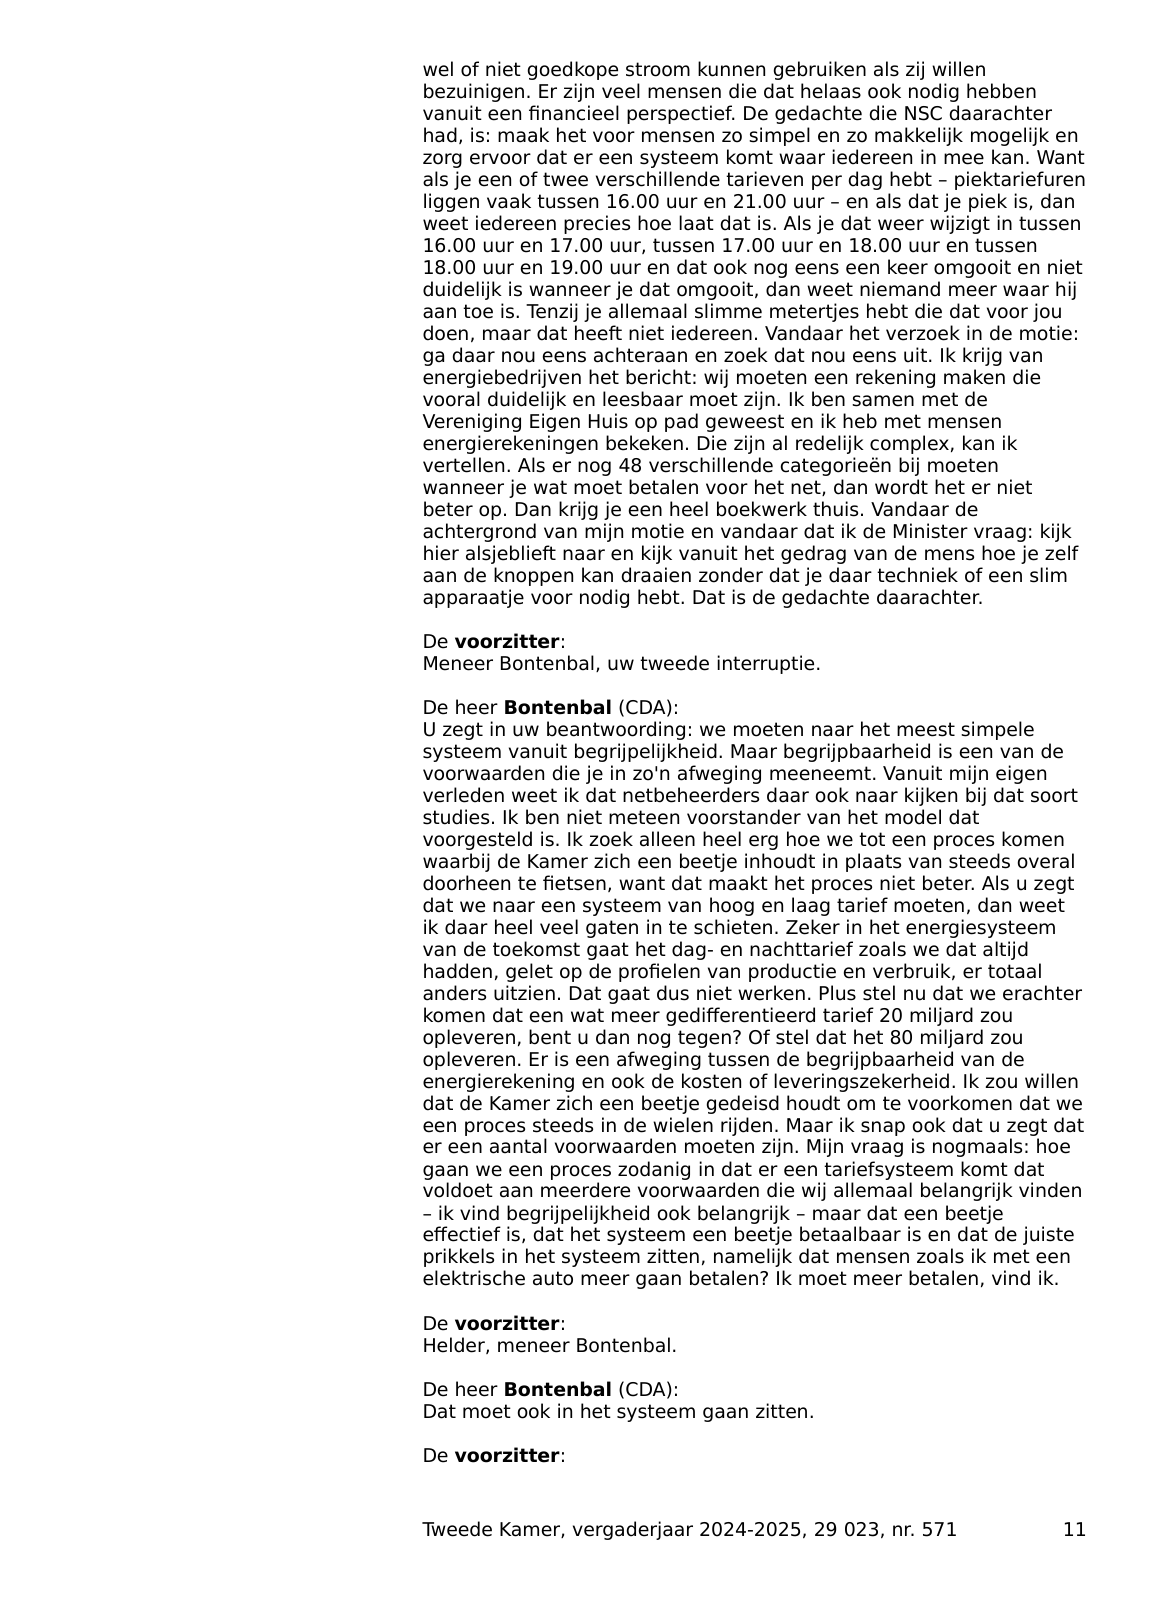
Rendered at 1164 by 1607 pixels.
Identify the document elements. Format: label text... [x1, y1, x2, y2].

text U zegt in uw beantwoording: we moeten naar het meest simpele systeem vanuit begrijpelijkheid. Maar begrijpbaarheid is een van de voorwaarden die je in zo'n afweging meeneemt. Vanuit mijn eigen verleden weet ik dat netbeheerders daar ook naar kijken bij dat soort studies. Ik ben niet meteen voorstander van het model dat voorgesteld is. Ik zoek alleen heel erg hoe we tot een proces komen waarbij de Kamer zich een beetje inhoudt in plaats van steeds overal doorheen te fietsen, want dat maakt het proces niet beter. Als u zegt dat we naar een systeem van hoog en laag tarief moeten, dan weet ik daar heel veel gaten in te schieten. Zeker in het energiesysteem van de toekomst gaat het dag- en nachttarief zoals we dat altijd hadden, gelet op de profielen van productie en verbruik, er totaal anders uitzien. Dat gaat dus niet werken. Plus stel nu dat we erachter komen dat een wat meer gedifferentieerd tarief 20 miljard zou opleveren, bent u dan nog tegen? Of stel dat het 80 miljard zou opleveren. Er is een afweging tussen de begrijpbaarheid van de energierekening en ook de kosten of leveringszekerheid. Ik zou willen dat de Kamer zich een beetje gedeisd houdt om te voorkomen dat we een proces steeds in de wielen rijden. Maar ik snap ook dat u zegt dat er een aantal voorwaarden moeten zijn. Mijn vraag is nogmaals: hoe gaan we een proces zodanig in dat er een tariefsysteem komt dat voldoet aan meerdere voorwaarden die wij allemaal belangrijk vinden – ik vind begrijpelijkheid ook belangrijk – maar dat een beetje effectief is, dat het systeem een beetje betaalbaar is en dat de juiste prikkels in het systeem zitten, namelijk dat mensen zoals ik met een elektrische auto meer gaan betalen? Ik moet meer betalen, vind ik. [422, 719, 1087, 1290]
text De voorzitter: [422, 1445, 1087, 1467]
text De voorzitter: [422, 631, 1087, 653]
text Helder, meneer Bontenbal. [422, 1334, 1087, 1356]
text Dat moet ook in het systeem gaan zitten. [422, 1401, 1087, 1423]
text wel of niet goedkope stroom kunnen gebruiken als zij willen bezuinigen. Er zijn veel mensen die dat helaas ook nodig hebben vanuit een financieel perspectief. De gedachte die NSC daarachter had, is: maak het voor mensen zo simpel en zo makkelijk mogelijk en zorg ervoor dat er een systeem komt waar iedereen in mee kan. Want als je een of twee verschillende tarieven per dag hebt – piektariefuren liggen vaak tussen 16.00 uur en 21.00 uur – en als dat je piek is, dan weet iedereen precies hoe laat dat is. Als je dat weer wijzigt in tussen 16.00 uur en 17.00 uur, tussen 17.00 uur en 18.00 uur en tussen 18.00 uur en 19.00 uur en dat ook nog eens een keer omgooit en niet duidelijk is wanneer je dat omgooit, dan weet niemand meer waar hij aan toe is. Tenzij je allemaal slimme metertjes hebt die dat voor jou doen, maar dat heeft niet iedereen. Vandaar het verzoek in de motie: ga daar nou eens achteraan en zoek dat nou eens uit. Ik krijg van energiebedrijven het bericht: wij moeten een rekening maken die vooral duidelijk en leesbaar moet zijn. Ik ben samen met de Vereniging Eigen Huis op pad geweest en ik heb met mensen energierekeningen bekeken. Die zijn al redelijk complex, kan ik vertellen. Als er nog 48 verschillende categorieën bij moeten wanneer je wat moet betalen voor het net, dan wordt het er niet beter op. Dan krijg je een heel boekwerk thuis. Vandaar de achtergrond van mijn motie en vandaar dat ik de Minister vraag: kijk hier alsjeblieft naar en kijk vanuit het gedrag van de mens hoe je zelf aan de knoppen kan draaien zonder dat je daar techniek of een slim apparaatje voor nodig hebt. Dat is de gedachte daarachter. [422, 59, 1087, 608]
text De voorzitter: [422, 1312, 1087, 1334]
text De heer Bontenbal (CDA): [422, 1379, 1087, 1401]
text De heer Bontenbal (CDA): [422, 697, 1087, 719]
text Meneer Bontenbal, uw tweede interruptie. [422, 653, 1087, 675]
